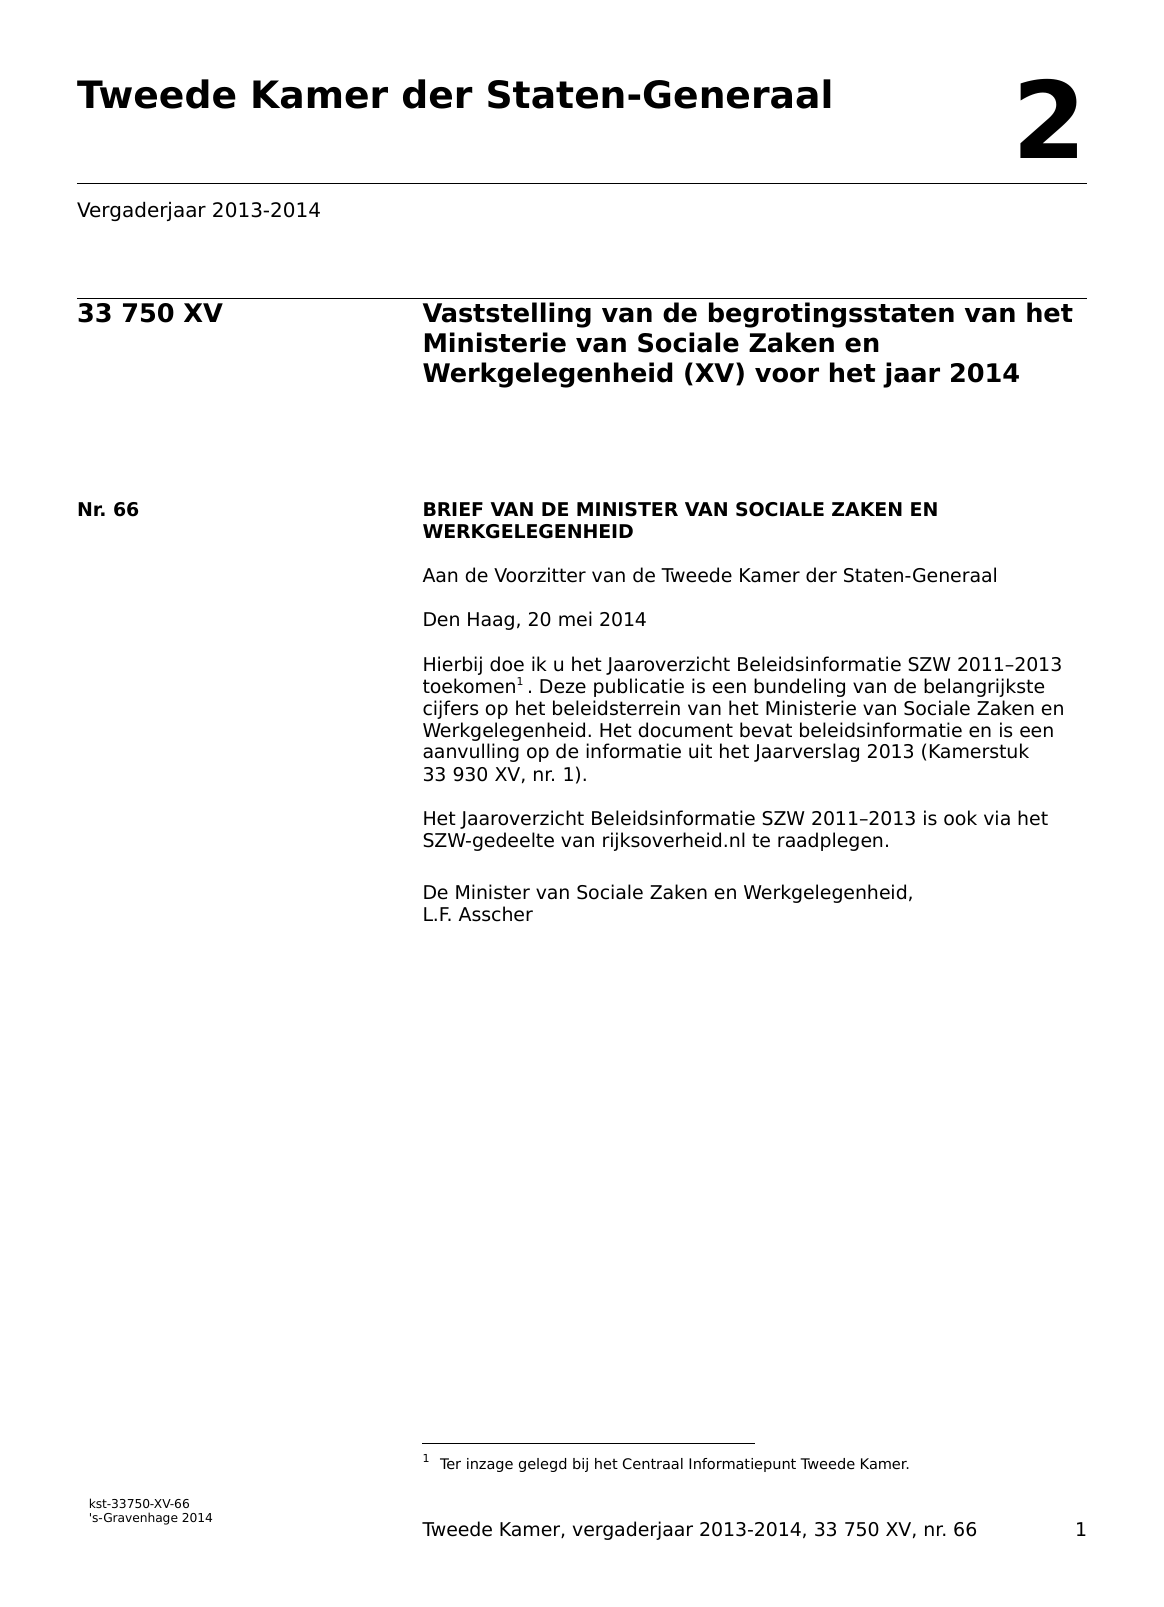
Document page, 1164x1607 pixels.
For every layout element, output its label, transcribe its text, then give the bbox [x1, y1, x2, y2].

table_header Tweede Kamer der Staten-Generaal [77, 59, 886, 183]
text kst-33750-XV-66 [88, 1497, 323, 1511]
subtitle Nr. 66 BRIEF VAN DE MINISTER VAN SOCIALE ZAKEN EN WERKGELEGENHEID [77, 499, 1087, 543]
table_header 2 [886, 59, 1087, 183]
text Ter inzage gelegd bij het Centraal Informatiepunt Tweede Kamer. [422, 1452, 1087, 1474]
text Het Jaaroverzicht Beleidsinformatie SZW 2011–2013 is ook via het SZW-gedeelte van rijksoverheid.nl te raadplegen. [422, 808, 1087, 852]
subtitle 33 750 XV Vaststelling van de begrotingsstaten van het Ministerie van Sociale Zaken en Werkgelegenheid (XV) voor het jaar 2014 [77, 299, 1087, 388]
text De Minister van Sociale Zaken en Werkgelegenheid, L.F. Asscher [422, 882, 1087, 926]
text Den Haag, 20 mei 2014 [422, 609, 1087, 631]
text Aan de Voorzitter van de Tweede Kamer der Staten-Generaal [422, 565, 1087, 587]
text Hierbij doe ik u het Jaaroverzicht Beleidsinformatie SZW 2011–2013 toekomen. Deze publicatie is een bundeling van de belangrijkste cijfers op het beleidsterrein van het Ministerie van Sociale Zaken en Werkgelegenheid. Het document bevat beleidsinformatie en is een aanvulling op de informatie uit het Jaarverslag 2013 (Kamerstuk 33 930 XV, nr. 1). [422, 653, 1087, 785]
text 's-Gravenhage 2014 [88, 1511, 323, 1525]
table_cell Vergaderjaar 2013-2014 [77, 184, 1087, 298]
